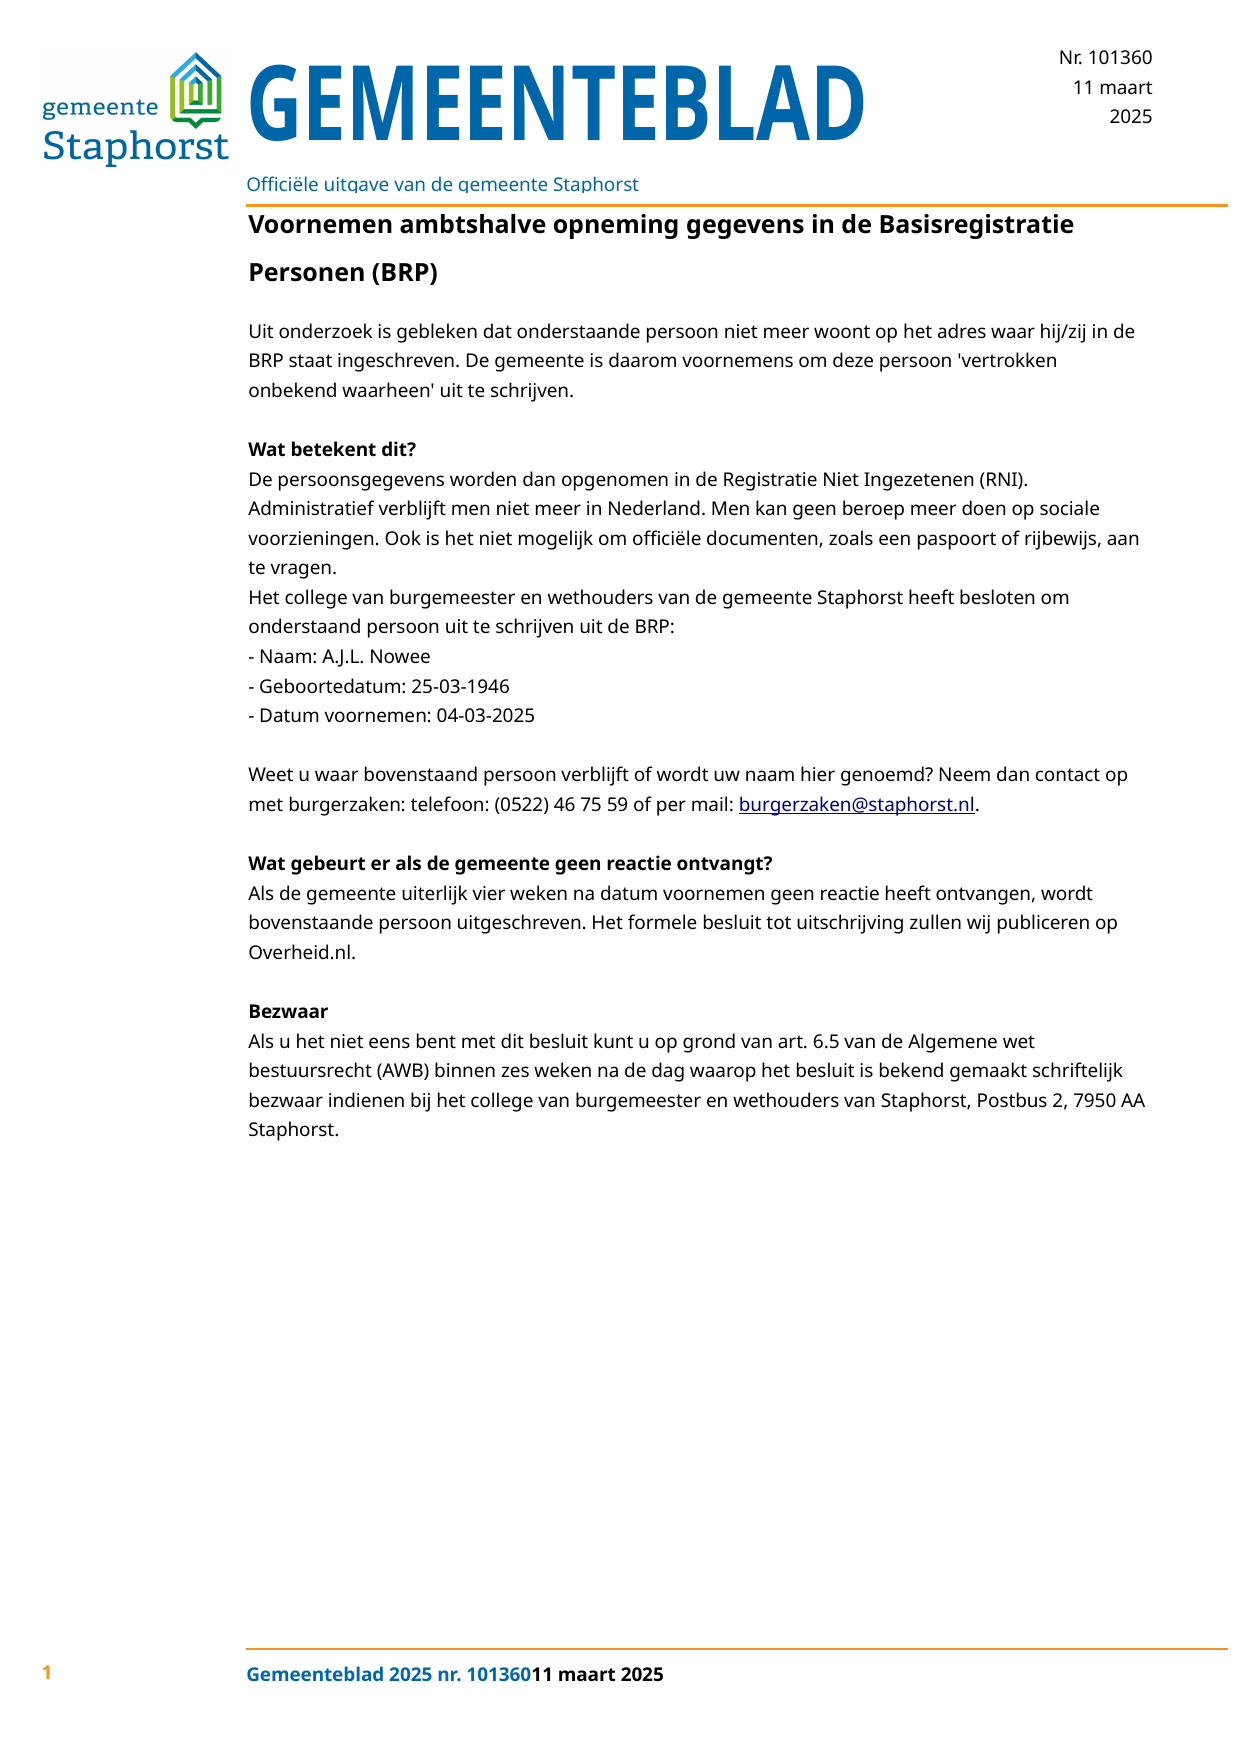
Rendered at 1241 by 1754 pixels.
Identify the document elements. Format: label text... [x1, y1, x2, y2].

text Het college van burgemeester en wethouders van de gemeente Staphorst heeft besloten om onderstaand persoon uit te schrijven uit de BRP: [248, 584, 1152, 639]
text Wat betekent dit? [248, 436, 1152, 462]
text Als de gemeente uiterlijk vier weken na datum voornemen geen reactie heeft ontvangen, wordt bovenstaande persoon uitgeschreven. Het formele besluit tot uitschrijving zullen wij publiceren op Overheid.nl. [248, 880, 1152, 965]
text Voornemen ambtshalve opneming gegevens in de Basisregistratie Personen (BRP) [248, 207, 1152, 288]
text De persoonsgegevens worden dan opgenomen in de Registratie Niet Ingezetenen (RNI). Administratief verblijft men niet meer in Nederland. Men kan geen beroep meer doen op sociale voorzieningen. Ook is het niet mogelijk om officiële documenten, zoals een paspoort of rijbewijs, aan te vragen. [248, 466, 1152, 580]
text Weet u waar bovenstaand persoon verblijft of wordt uw naam hier genoemd? Neem dan contact op met burgerzaken: telefoon: (0522) 46 75 59 of per mail: burgerzaken@staphorst.nl. [248, 762, 1152, 817]
text - Datum voornemen: 04-03-2025 [248, 702, 1152, 728]
picture [41, 47, 231, 172]
text Uit onderzoek is gebleken dat onderstaande persoon niet meer woont op het adres waar hij/zij in de BRP staat ingeschreven. De gemeente is daarom voornemens om deze persoon 'vertrokken onbekend waarheen' uit te schrijven. [248, 318, 1152, 403]
text Als u het niet eens bent met dit besluit kunt u op grond van art. 6.5 van de Algemene wet bestuursrecht (AWB) binnen zes weken na de dag waarop het besluit is bekend gemaakt schriftelijk bezwaar indienen bij het college van burgemeester en wethouders van Staphorst, Postbus 2, 7950 AA Staphorst. [248, 1028, 1152, 1142]
text - Naam: A.J.L. Nowee [248, 643, 1152, 669]
text - Geboortedatum: 25-03-1946 [248, 673, 1152, 699]
text Wat gebeurt er als de gemeente geen reactie ontvangt? [248, 850, 1152, 876]
text Bezwaar [248, 998, 1152, 1024]
